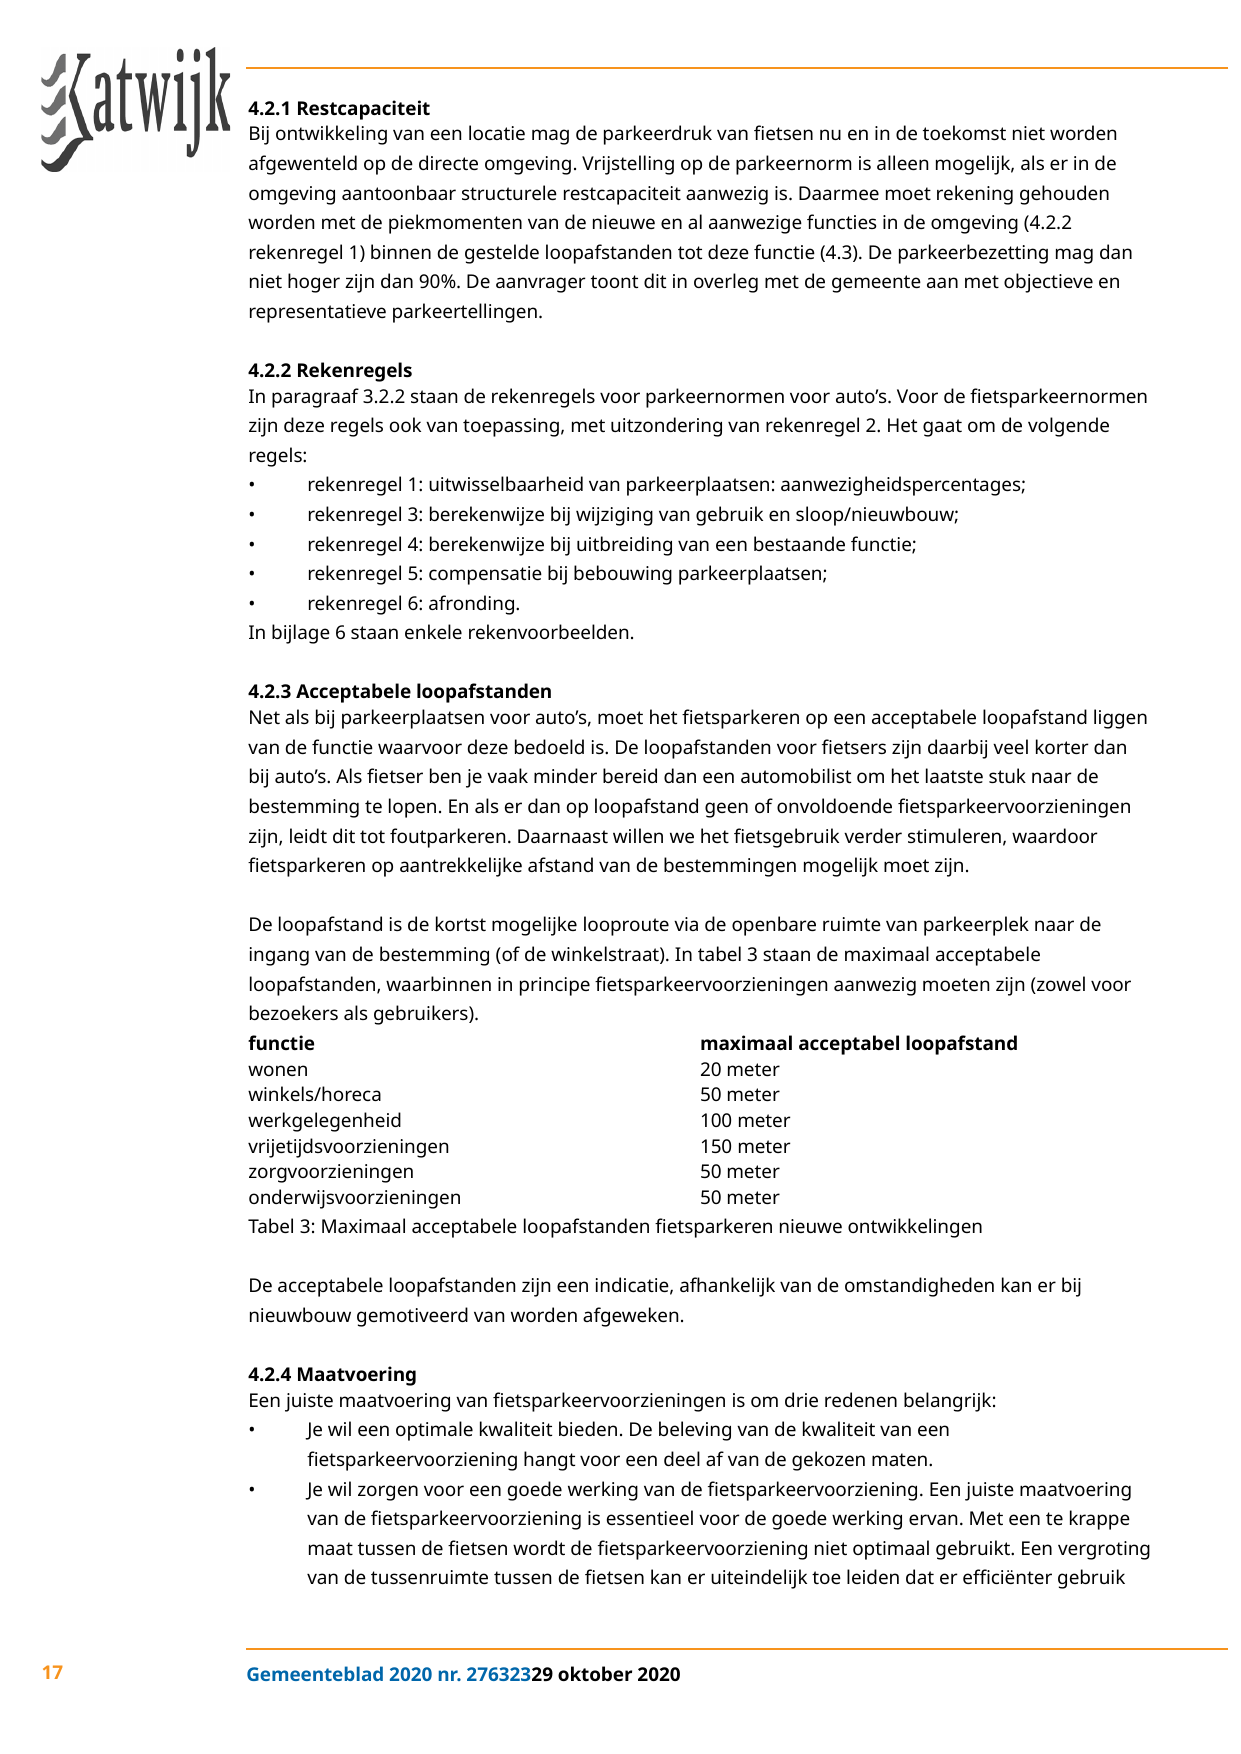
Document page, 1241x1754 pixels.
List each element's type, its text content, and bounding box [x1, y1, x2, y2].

text Een juiste maatvoering van fietsparkeervoorzieningen is om drie redenen belangrijk: [248, 1387, 1152, 1413]
table_header functie [248, 1030, 700, 1056]
table_header maximaal acceptabel loopafstand [700, 1030, 1152, 1056]
table_cell 50 meter [700, 1159, 1152, 1184]
list Je wil een optimale kwaliteit bieden. De beleving van de kwaliteit van een fietsparkeervoorziening hangt voor een deel af van de gekozen maten. [248, 1417, 1152, 1472]
table_cell 50 meter [700, 1184, 1152, 1210]
text In paragraaf 3.2.2 staan de rekenregels voor parkeernormen voor auto’s. Voor de fietsparkeernormen zijn deze regels ook van toepassing, met uitzondering van rekenregel 2. Het gaat om de volgende regels: [248, 383, 1152, 468]
list rekenregel 4: berekenwijze bij uitbreiding van een bestaande functie; [248, 531, 1152, 557]
text De loopafstand is de kortst mogelijke looproute via de openbare ruimte van parkeerplek naar de ingang van de bestemming (of de winkelstraat). In tabel 3 staan de maximaal acceptabele loopafstanden, waarbinnen in principe fietsparkeervoorzieningen aanwezig moeten zijn (zowel voor bezoekers als gebruikers). [248, 912, 1152, 1026]
text Bij ontwikkeling van een locatie mag de parkeerdruk van fietsen nu en in de toekomst niet worden afgewenteld op de directe omgeving. Vrijstelling op de parkeernorm is alleen mogelijk, als er in de omgeving aantoonbaar structurele restcapaciteit aanwezig is. Daarmee moet rekening gehouden worden met de piekmomenten van de nieuwe en al aanwezige functies in de omgeving (4.2.2 rekenregel 1) binnen de gestelde loopafstanden tot deze functie (4.3). De parkeerbezetting mag dan niet hoger zijn dan 90%. De aanvrager toont dit in overleg met de gemeente aan met objectieve en representatieve parkeertellingen. [248, 121, 1152, 324]
text 4.2.4 Maatvoering [248, 1361, 1152, 1387]
table_cell werkgelegenheid [248, 1107, 700, 1133]
table_cell wonen [248, 1056, 700, 1081]
table_cell zorgvoorzieningen [248, 1159, 700, 1184]
list rekenregel 1: uitwisselbaarheid van parkeerplaatsen: aanwezigheidspercentages; [248, 472, 1152, 497]
table_cell winkels/horeca [248, 1081, 700, 1107]
text De acceptabele loopafstanden zijn een indicatie, afhankelijk van de omstandigheden kan er bij nieuwbouw gemotiveerd van worden afgeweken. [248, 1272, 1152, 1328]
text In bijlage 6 staan enkele rekenvoorbeelden. [248, 619, 1152, 645]
table_cell 100 meter [700, 1107, 1152, 1133]
text Net als bij parkeerplaatsen voor auto’s, moet het fietsparkeren op een acceptabele loopafstand liggen van de functie waarvoor deze bedoeld is. De loopafstanden voor fietsers zijn daarbij veel korter dan bij auto’s. Als fietser ben je vaak minder bereid dan een automobilist om het laatste stuk naar de bestemming te lopen. En als er dan op loopafstand geen of onvoldoende fietsparkeervoorzieningen zijn, leidt dit tot foutparkeren. Daarnaast willen we het fietsgebruik verder stimuleren, waardoor fietsparkeren op aantrekkelijke afstand van de bestemmingen mogelijk moet zijn. [248, 704, 1152, 878]
table_cell 50 meter [700, 1081, 1152, 1107]
picture [41, 47, 231, 172]
table_cell 20 meter [700, 1056, 1152, 1081]
text 4.2.2 Rekenregels [248, 357, 1152, 383]
list Je wil zorgen voor een goede werking van de fietsparkeervoorziening. Een juiste maatvoering van de fietsparkeervoorziening is essentieel voor de goede werking ervan. Met een te krappe maat tussen de fietsen wordt de fietsparkeervoorziening niet optimaal gebruikt. Een vergroting van de tussenruimte tussen de fietsen kan er uiteindelijk toe leiden dat er efficiënter gebruik [248, 1476, 1152, 1590]
list rekenregel 3: berekenwijze bij wijziging van gebruik en sloop/nieuwbouw; [248, 501, 1152, 527]
text 4.2.1 Restcapaciteit [248, 95, 1152, 121]
table_cell vrijetijdsvoorzieningen [248, 1133, 700, 1159]
list rekenregel 5: compensatie bij bebouwing parkeerplaatsen; [248, 560, 1152, 586]
text Tabel 3: Maximaal acceptabele loopafstanden fietsparkeren nieuwe ontwikkelingen [248, 1213, 1152, 1239]
list rekenregel 6: afronding. [248, 590, 1152, 616]
table_cell 150 meter [700, 1133, 1152, 1159]
table_cell onderwijsvoorzieningen [248, 1184, 700, 1210]
text 4.2.3 Acceptabele loopafstanden [248, 679, 1152, 704]
